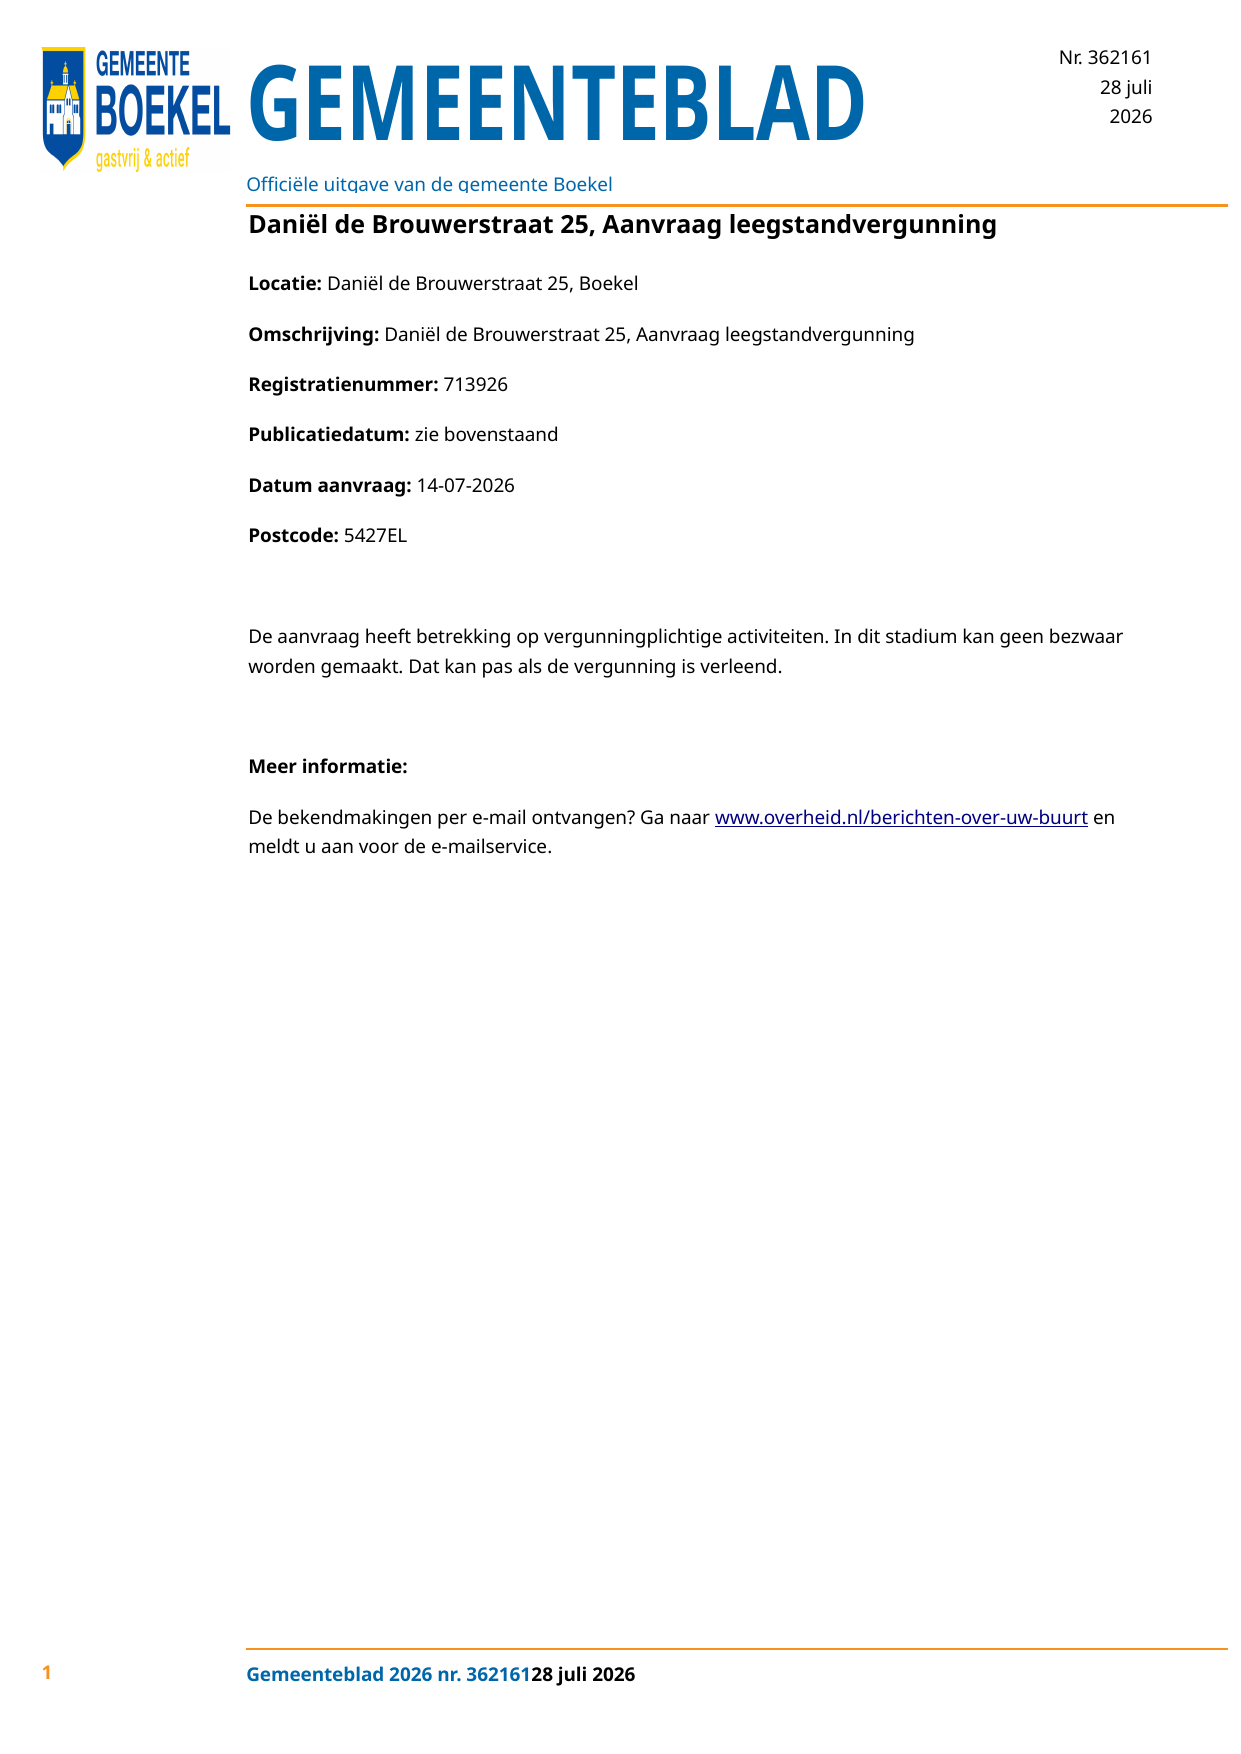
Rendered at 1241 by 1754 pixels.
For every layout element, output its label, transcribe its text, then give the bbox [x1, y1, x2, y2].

text De bekendmakingen per e-mail ontvangen? Ga naar www.overheid.nl/berichten-over-uw-buurt en meldt u aan voor de e-mailservice. [248, 804, 1152, 859]
text Publicatiedatum: zie bovenstaand [248, 422, 1152, 447]
text Datum aanvraag: 14-07-2026 [248, 472, 1152, 498]
picture [41, 47, 231, 172]
text Postcode: 5427EL [248, 522, 1152, 548]
text Omschrijving: Daniël de Brouwerstraat 25, Aanvraag leegstandvergunning [248, 321, 1152, 346]
text De aanvraag heeft betrekking op vergunningplichtige activiteiten. In dit stadium kan geen bezwaar worden gemaakt. Dat kan pas als de vergunning is verleend. [248, 623, 1152, 678]
text Locatie: Daniël de Brouwerstraat 25, Boekel [248, 270, 1152, 296]
text Meer informatie: [248, 754, 1152, 779]
text Registratienummer: 713926 [248, 371, 1152, 397]
text Daniël de Brouwerstraat 25, Aanvraag leegstandvergunning [248, 207, 1152, 241]
